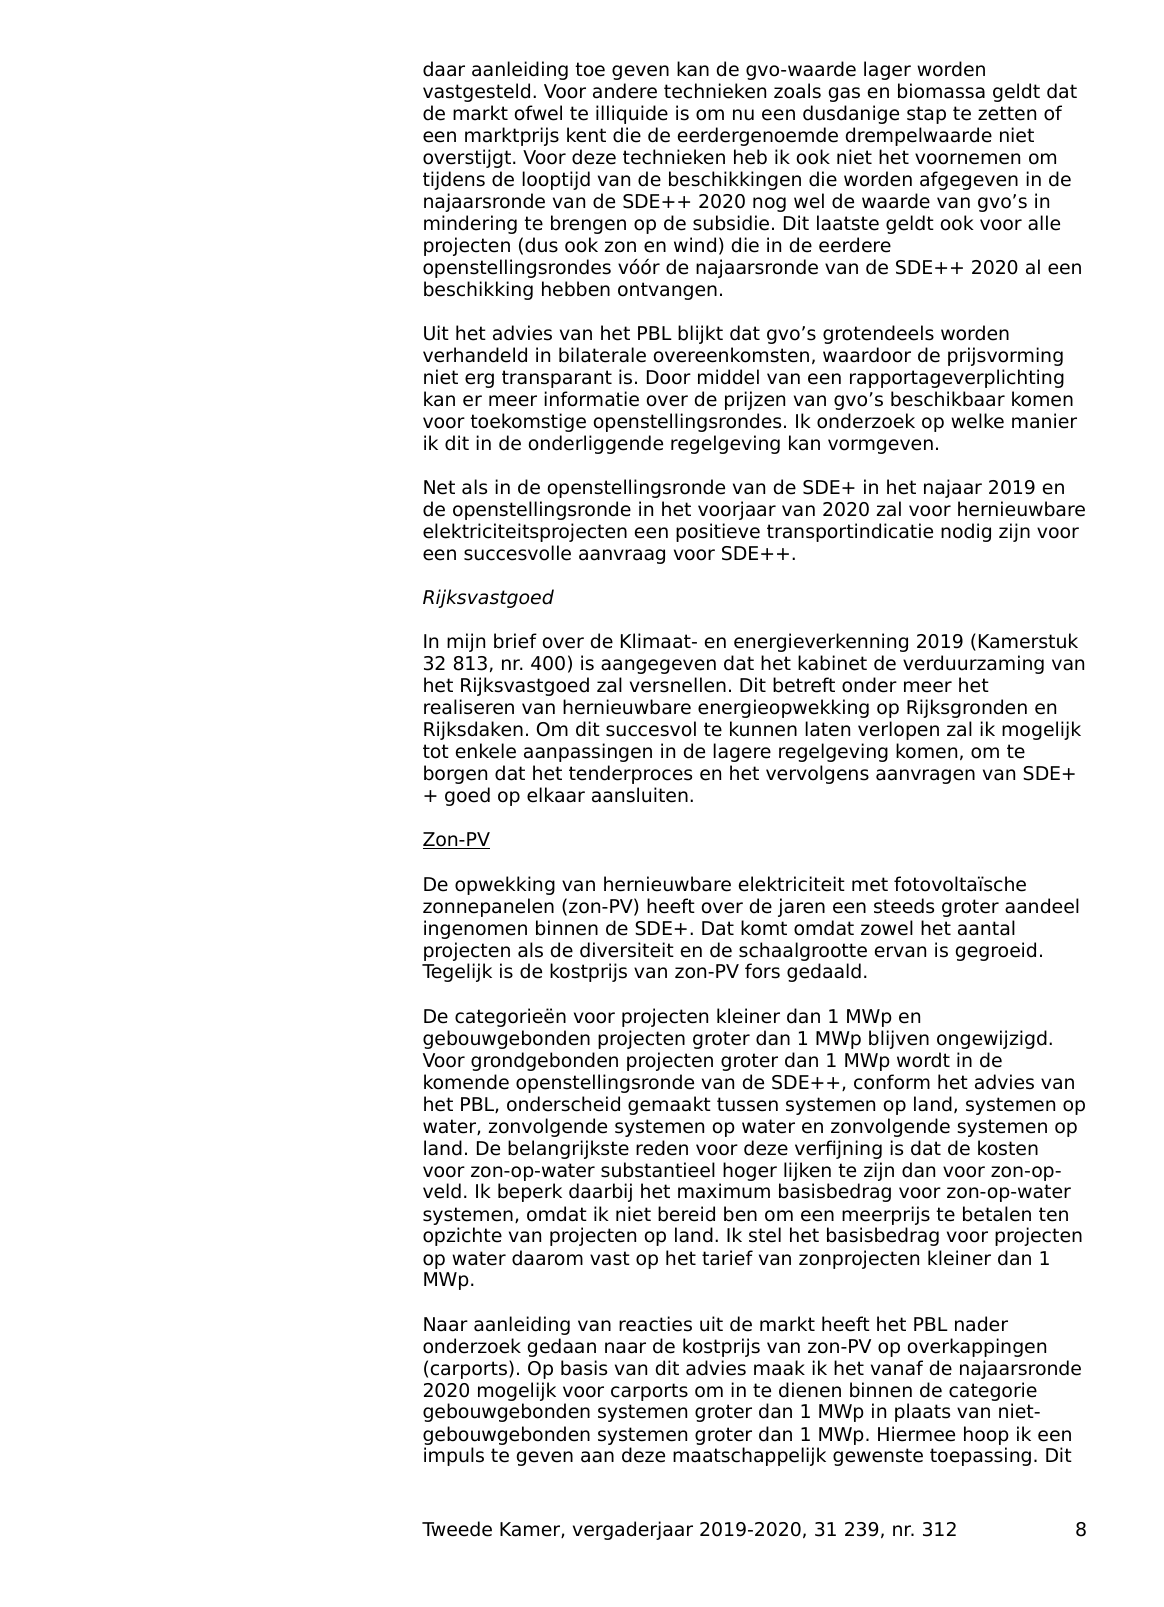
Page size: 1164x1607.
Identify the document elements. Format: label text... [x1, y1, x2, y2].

text Net als in de openstellingsronde van de SDE+ in het najaar 2019 en de openstellingsronde in het voorjaar van 2020 zal voor hernieuwbare elektriciteitsprojecten een positieve transportindicatie nodig zijn voor een succesvolle aanvraag voor SDE++. [422, 477, 1087, 565]
text Uit het advies van het PBL blijkt dat gvo’s grotendeels worden verhandeld in bilaterale overeenkomsten, waardoor de prijsvorming niet erg transparant is. Door middel van een rapportageverplichting kan er meer informatie over de prijzen van gvo’s beschikbaar komen voor toekomstige openstellingsrondes. Ik onderzoek op welke manier ik dit in de onderliggende regelgeving kan vormgeven. [422, 323, 1087, 455]
text De opwekking van hernieuwbare elektriciteit met fotovoltaïsche zonnepanelen (zon-PV) heeft over de jaren een steeds groter aandeel ingenomen binnen de SDE+. Dat komt omdat zowel het aantal projecten als de diversiteit en de schaalgrootte ervan is gegroeid. Tegelijk is de kostprijs van zon-PV fors gedaald. [422, 873, 1087, 983]
text daar aanleiding toe geven kan de gvo-waarde lager worden vastgesteld. Voor andere technieken zoals gas en biomassa geldt dat de markt ofwel te illiquide is om nu een dusdanige stap te zetten of een marktprijs kent die de eerdergenoemde drempelwaarde niet overstijgt. Voor deze technieken heb ik ook niet het voornemen om tijdens de looptijd van de beschikkingen die worden afgegeven in de najaarsronde van de SDE++ 2020 nog wel de waarde van gvo’s in mindering te brengen op de subsidie. Dit laatste geldt ook voor alle projecten (dus ook zon en wind) die in de eerdere openstellingsrondes vóór de najaarsronde van de SDE++ 2020 al een beschikking hebben ontvangen. [422, 59, 1087, 301]
subtitle Zon-PV [422, 829, 1087, 851]
subtitle Rijksvastgoed [422, 587, 1087, 609]
text In mijn brief over de Klimaat- en energieverkenning 2019 (Kamerstuk 32 813, nr. 400) is aangegeven dat het kabinet de verduurzaming van het Rijksvastgoed zal versnellen. Dit betreft onder meer het realiseren van hernieuwbare energieopwekking op Rijksgronden en Rijksdaken. Om dit succesvol te kunnen laten verlopen zal ik mogelijk tot enkele aanpassingen in de lagere regelgeving komen, om te borgen dat het tenderproces en het vervolgens aanvragen van SDE++ goed op elkaar aansluiten. [422, 631, 1087, 807]
text De categorieën voor projecten kleiner dan 1 MWp en gebouwgebonden projecten groter dan 1 MWp blijven ongewijzigd. Voor grondgebonden projecten groter dan 1 MWp wordt in de komende openstellingsronde van de SDE++, conform het advies van het PBL, onderscheid gemaakt tussen systemen op land, systemen op water, zonvolgende systemen op water en zonvolgende systemen op land. De belangrijkste reden voor deze verfijning is dat de kosten voor zon-op-water substantieel hoger lijken te zijn dan voor zon-op-veld. Ik beperk daarbij het maximum basisbedrag voor zon-op-water systemen, omdat ik niet bereid ben om een meerprijs te betalen ten opzichte van projecten op land. Ik stel het basisbedrag voor projecten op water daarom vast op het tarief van zonprojecten kleiner dan 1 MWp. [422, 1006, 1087, 1291]
text Naar aanleiding van reacties uit de markt heeft het PBL nader onderzoek gedaan naar de kostprijs van zon-PV op overkappingen (carports). Op basis van dit advies maak ik het vanaf de najaarsronde 2020 mogelijk voor carports om in te dienen binnen de categorie gebouwgebonden systemen groter dan 1 MWp in plaats van niet-gebouwgebonden systemen groter dan 1 MWp. Hiermee hoop ik een impuls te geven aan deze maatschappelijk gewenste toepassing. Dit [422, 1313, 1087, 1467]
